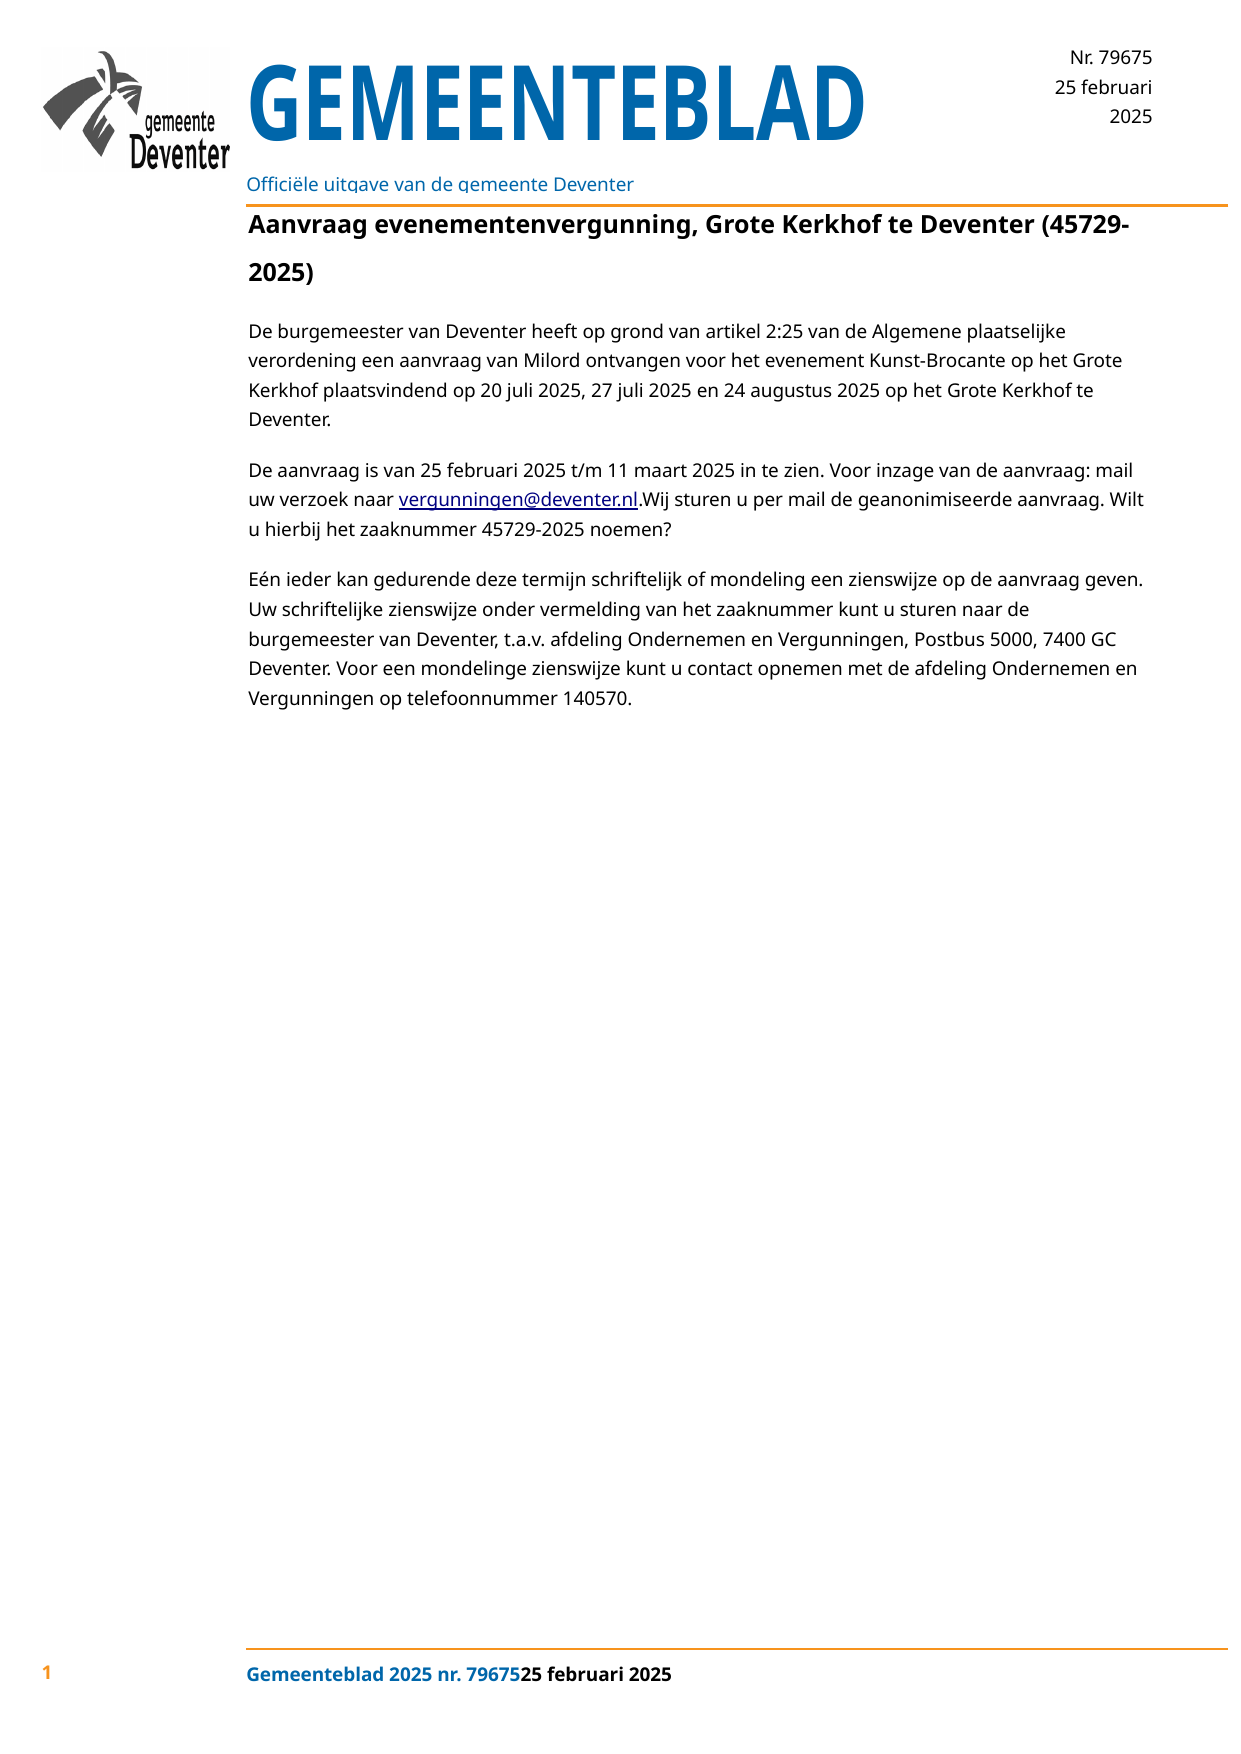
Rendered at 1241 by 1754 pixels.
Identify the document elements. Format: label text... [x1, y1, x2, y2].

text Eén ieder kan gedurende deze termijn schriftelijk of mondeling een zienswijze op de aanvraag geven. Uw schriftelijke zienswijze onder vermelding van het zaaknummer kunt u sturen naar de burgemeester van Deventer, t.a.v. afdeling Ondernemen en Vergunningen, Postbus 5000, 7400 GC Deventer. Voor een mondelinge zienswijze kunt u contact opnemen met de afdeling Ondernemen en Vergunningen op telefoonnummer 140570. [248, 567, 1152, 711]
text De burgemeester van Deventer heeft op grond van artikel 2:25 van de Algemene plaatselijke verordening een aanvraag van Milord ontvangen voor het evenement Kunst-Brocante op het Grote Kerkhof plaatsvindend op 20 juli 2025, 27 juli 2025 en 24 augustus 2025 op het Grote Kerkhof te Deventer. [248, 318, 1152, 432]
text Aanvraag evenementenvergunning, Grote Kerkhof te Deventer (45729-2025) [248, 207, 1152, 288]
text De aanvraag is van 25 februari 2025 t/m 11 maart 2025 in te zien. Voor inzage van de aanvraag: mail uw verzoek naar vergunningen@deventer.nl.Wij sturen u per mail de geanonimiseerde aanvraag. Wilt u hierbij het zaaknummer 45729-2025 noemen? [248, 457, 1152, 542]
picture [41, 47, 231, 172]
